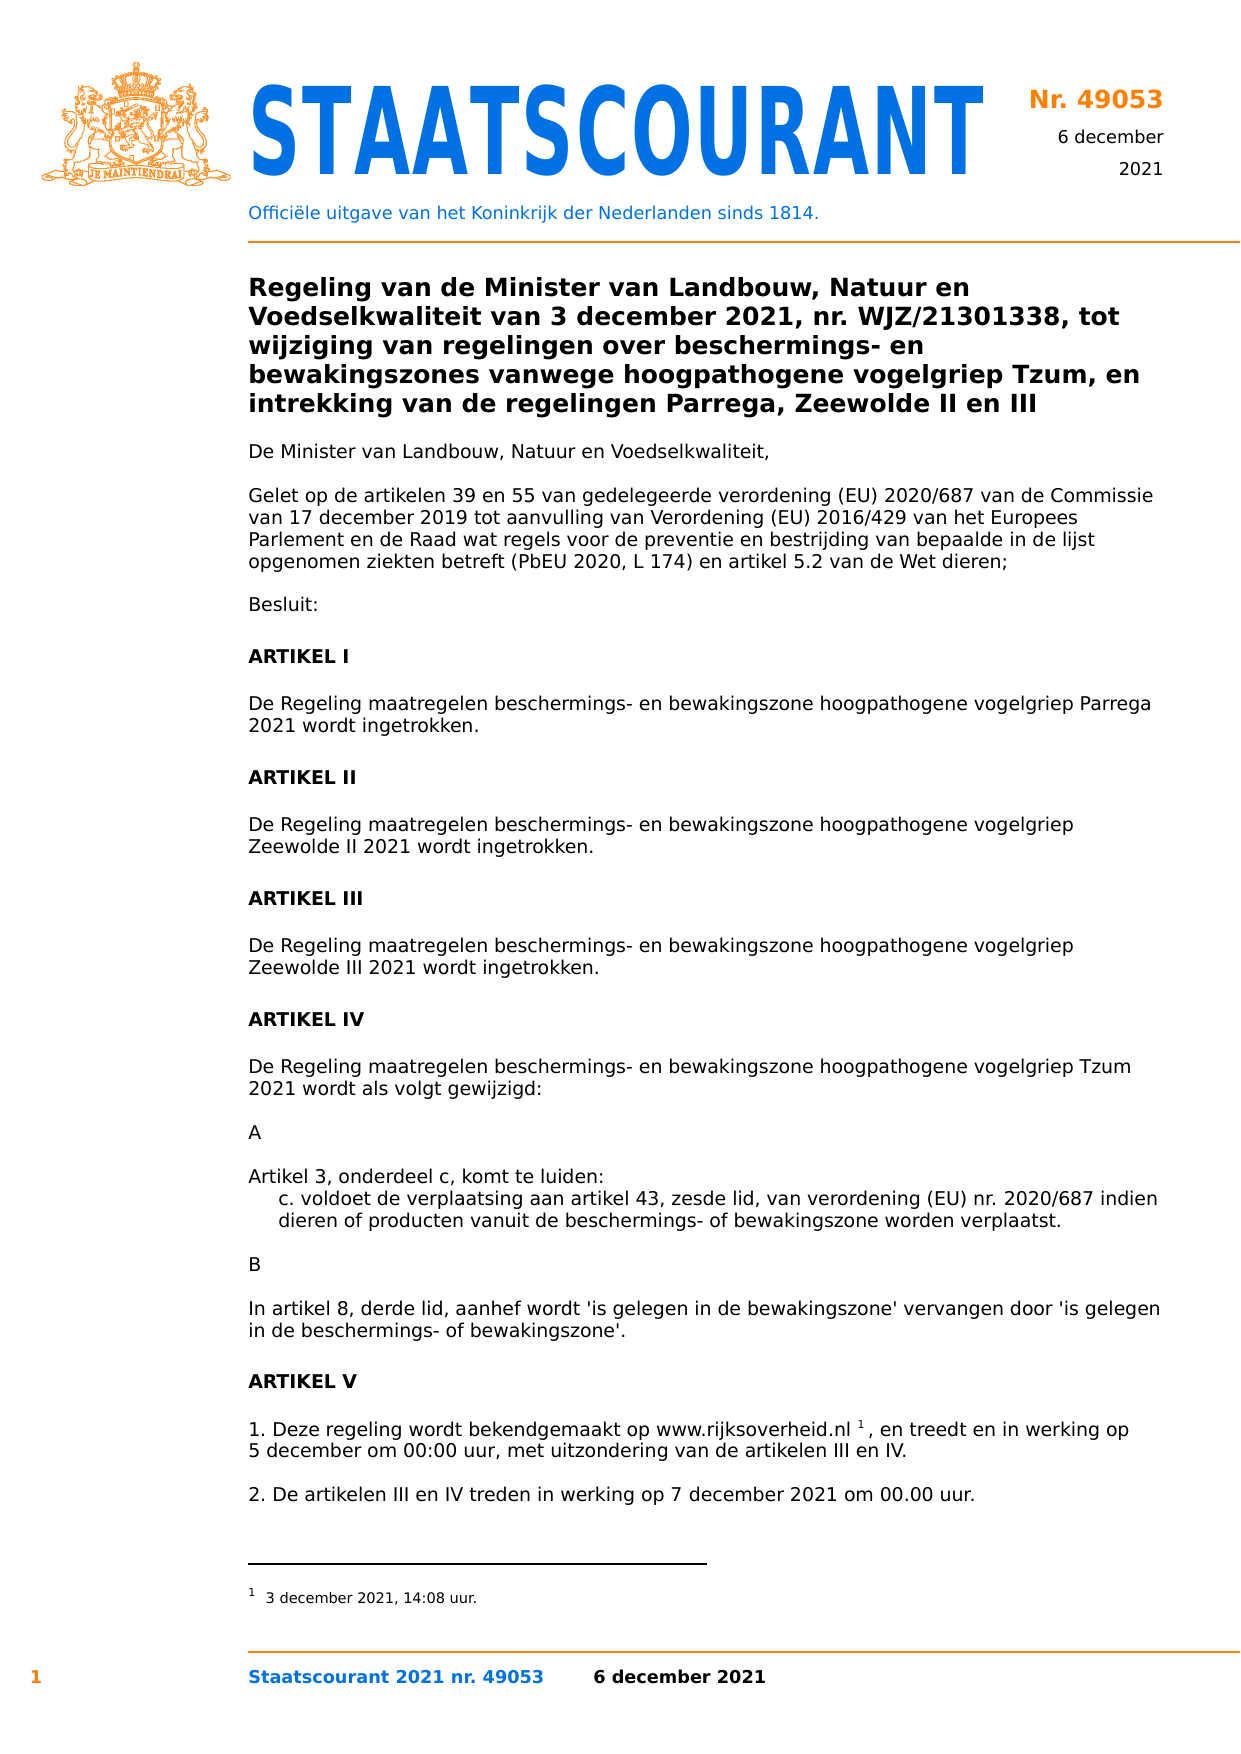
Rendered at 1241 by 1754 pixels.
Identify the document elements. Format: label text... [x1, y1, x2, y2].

text De Minister van Landbouw, Natuur en Voedselkwaliteit, [248, 441, 1163, 463]
subtitle ARTIKEL II [248, 767, 1163, 789]
text 3 december 2021, 14:08 uur. [248, 1586, 1163, 1608]
subtitle ARTIKEL III [248, 888, 1163, 910]
table_header [25, 62, 248, 241]
table_cell 6 december [998, 121, 1240, 153]
subtitle ARTIKEL IV [248, 1009, 1163, 1031]
text c. voldoet de verplaatsing aan artikel 43, zesde lid, van verordening (EU) nr. 2020/687 indien dieren of producten vanuit de beschermings- of bewakingszone worden verplaatst. [278, 1188, 1163, 1232]
text B [248, 1254, 1163, 1276]
text A [248, 1122, 1163, 1144]
subtitle ARTIKEL I [248, 646, 1163, 668]
picture [41, 62, 231, 186]
text Gelet op de artikelen 39 en 55 van gedelegeerde verordening (EU) 2020/687 van de Commissie van 17 december 2019 tot aanvulling van Verordening (EU) 2016/429 van het Europees Parlement en de Raad wat regels voor de preventie en bestrijding van bepaalde in de lijst opgenomen ziekten betreft (PbEU 2020, L 174) en artikel 5.2 van de Wet dieren; [248, 484, 1163, 572]
text 2. De artikelen III en IV treden in werking op 7 december 2021 om 00.00 uur. [248, 1484, 1163, 1506]
table_header Nr. 49053 [998, 62, 1240, 121]
text De Regeling maatregelen beschermings- en bewakingszone hoogpathogene vogelgriep Zeewolde III 2021 wordt ingetrokken. [248, 935, 1163, 979]
subtitle ARTIKEL V [248, 1371, 1163, 1393]
table_cell 2021 [998, 153, 1240, 203]
text Besluit: [248, 594, 1163, 616]
text De Regeling maatregelen beschermings- en bewakingszone hoogpathogene vogelgriep Parrega 2021 wordt ingetrokken. [248, 693, 1163, 737]
text In artikel 8, derde lid, aanhef wordt 'is gelegen in de bewakingszone' vervangen door 'is gelegen in de beschermings- of bewakingszone'. [248, 1297, 1163, 1341]
text De Regeling maatregelen beschermings- en bewakingszone hoogpathogene vogelgriep Zeewolde II 2021 wordt ingetrokken. [248, 814, 1163, 858]
table_header STAATSCOURANT [248, 62, 998, 203]
text Artikel 3, onderdeel c, komt te luiden: [248, 1166, 1163, 1188]
subtitle Regeling van de Minister van Landbouw, Natuur en Voedselkwaliteit van 3 december 2021, nr. WJZ/21301338, tot wijziging van regelingen over beschermings- en bewakingszones vanwege hoogpathogene vogelgriep Tzum, en intrekking van de regelingen Parrega, Zeewolde II en III [248, 273, 1163, 419]
text De Regeling maatregelen beschermings- en bewakingszone hoogpathogene vogelgriep Tzum 2021 wordt als volgt gewijzigd: [248, 1056, 1163, 1100]
text 1. Deze regeling wordt bekendgemaakt op www.rijksoverheid.nl , en treedt en in werking op 5 december om 00:00 uur, met uitzondering van de artikelen III en IV. [248, 1418, 1163, 1462]
table_cell Officiële uitgave van het Koninkrijk der Nederlanden sinds 1814. [248, 203, 1240, 241]
